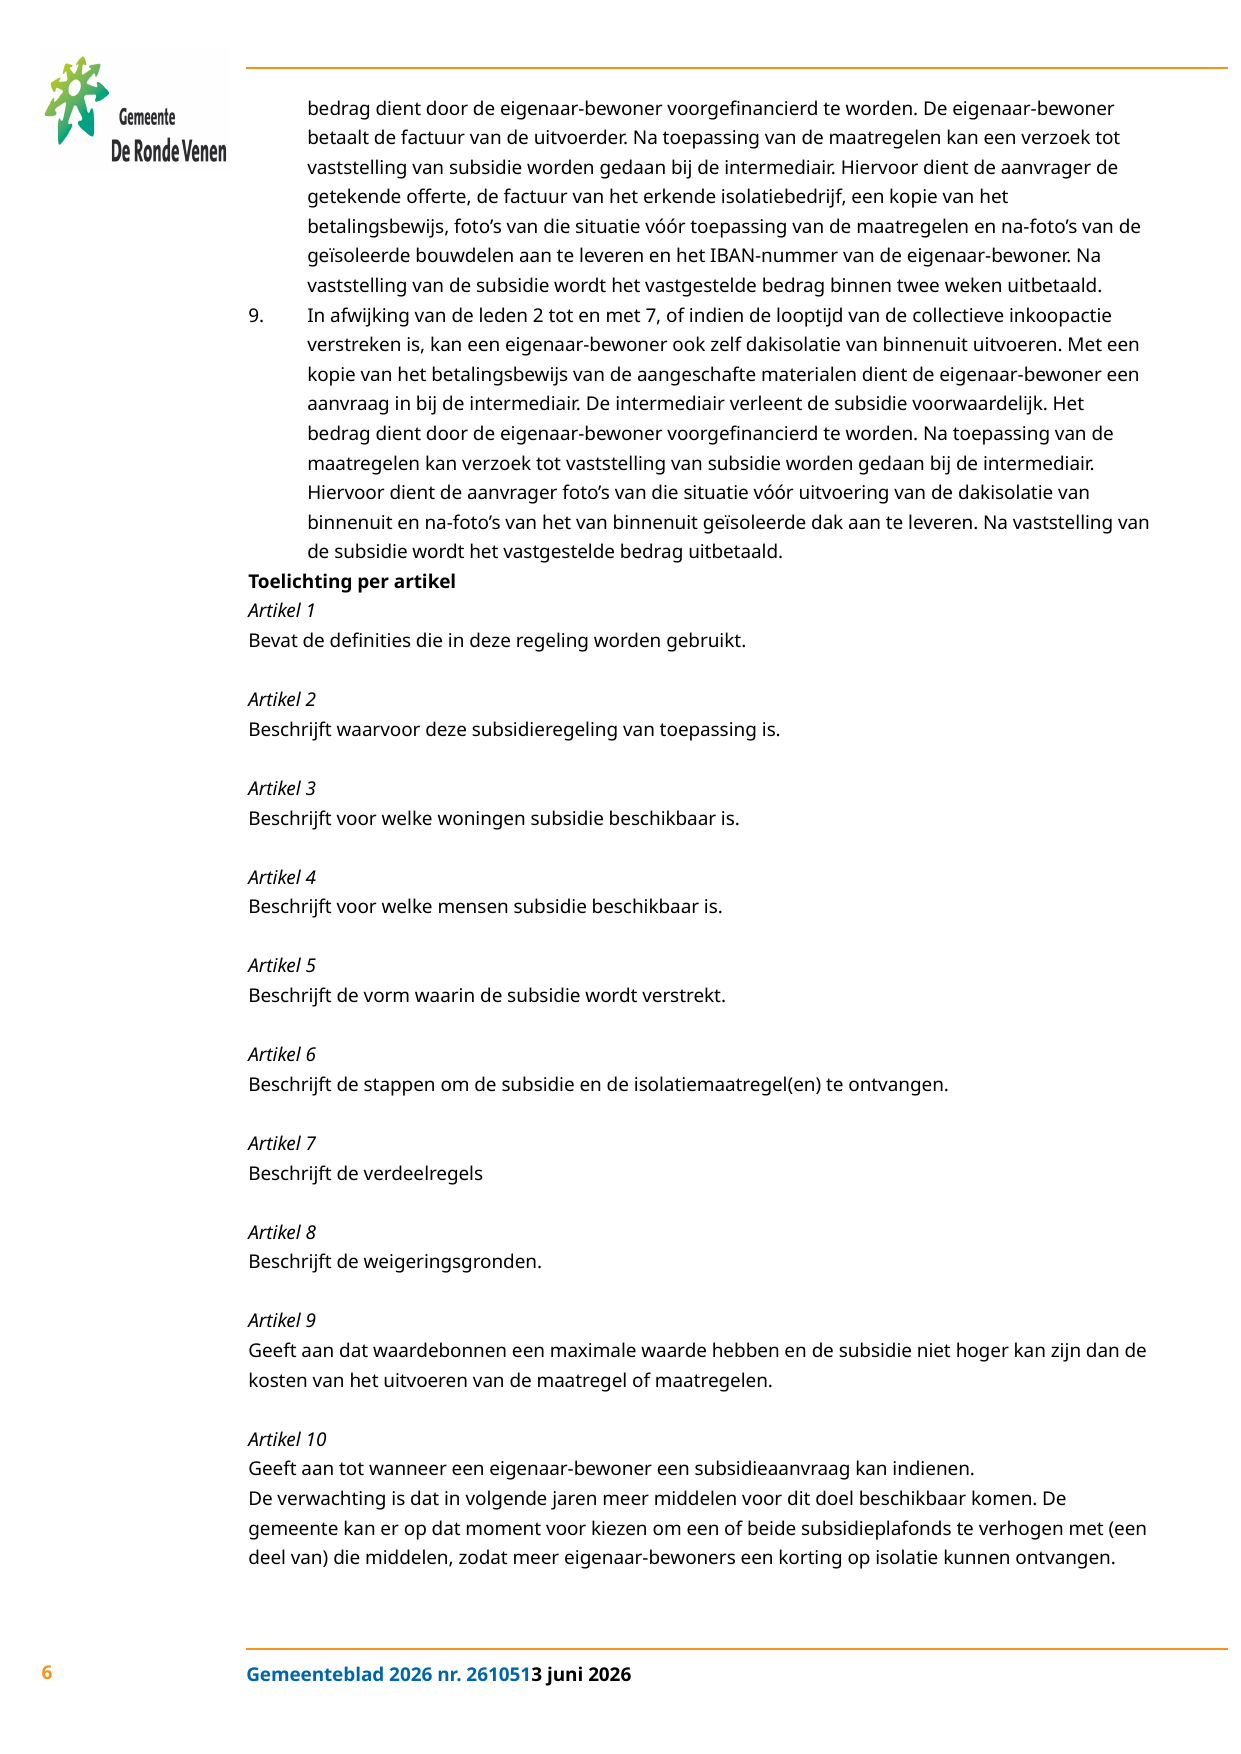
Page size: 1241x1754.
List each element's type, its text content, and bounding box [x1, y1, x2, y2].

text Geeft aan tot wanneer een eigenaar-bewoner een subsidieaanvraag kan indienen. [248, 1456, 1152, 1481]
text Artikel 9 [248, 1308, 1152, 1333]
text Beschrijft waarvoor deze subsidieregeling van toepassing is. [248, 716, 1152, 742]
text Beschrijft de verdeelregels [248, 1160, 1152, 1186]
text Geeft aan dat waardebonnen een maximale waarde hebben en de subsidie niet hoger kan zijn dan de kosten van het uitvoeren van de maatregel of maatregelen. [248, 1337, 1152, 1393]
text Beschrijft de stappen om de subsidie en de isolatiemaatregel(en) te ontvangen. [248, 1071, 1152, 1097]
text Beschrijft de vorm waarin de subsidie wordt verstrekt. [248, 982, 1152, 1008]
text Beschrijft de weigeringsgronden. [248, 1248, 1152, 1274]
text Artikel 5 [248, 953, 1152, 978]
text Artikel 2 [248, 686, 1152, 712]
text Artikel 6 [248, 1041, 1152, 1067]
text Artikel 1 [248, 598, 1152, 623]
picture [41, 47, 231, 172]
text De verwachting is dat in volgende jaren meer middelen voor dit doel beschikbaar komen. De gemeente kan er op dat moment voor kiezen om een of beide subsidieplafonds te verhogen met (een deel van) die middelen, zodat meer eigenaar-bewoners een korting op isolatie kunnen ontvangen. [248, 1485, 1152, 1570]
list bedrag dient door de eigenaar-bewoner voorgefinancierd te worden. De eigenaar-bewoner betaalt de factuur van de uitvoerder. Na toepassing van de maatregelen kan een verzoek tot vaststelling van subsidie worden gedaan bij de intermediair. Hiervoor dient de aanvrager de getekende offerte, de factuur van het erkende isolatiebedrijf, een kopie van het betalingsbewijs, foto’s van die situatie vóór toepassing van de maatregelen en na-foto’s van de geïsoleerde bouwdelen aan te leveren en het IBAN-nummer van de eigenaar-bewoner. Na vaststelling van de subsidie wordt het vastgestelde bedrag binnen twee weken uitbetaald. [248, 95, 1152, 298]
text Toelichting per artikel [248, 568, 1152, 594]
text Bevat de definities die in deze regeling worden gebruikt. [248, 627, 1152, 653]
text Beschrijft voor welke woningen subsidie beschikbaar is. [248, 805, 1152, 831]
text Artikel 7 [248, 1130, 1152, 1156]
text Artikel 10 [248, 1426, 1152, 1452]
text Beschrijft voor welke mensen subsidie beschikbaar is. [248, 893, 1152, 919]
list In afwijking van de leden 2 tot en met 7, of indien de looptijd van de collectieve inkoopactie verstreken is, kan een eigenaar-bewoner ook zelf dakisolatie van binnenuit uitvoeren. Met een kopie van het betalingsbewijs van de aangeschafte materialen dient de eigenaar-bewoner een aanvraag in bij de intermediair. De intermediair verleent de subsidie voorwaardelijk. Het bedrag dient door de eigenaar-bewoner voorgefinancierd te worden. Na toepassing van de maatregelen kan verzoek tot vaststelling van subsidie worden gedaan bij de intermediair. Hiervoor dient de aanvrager foto’s van die situatie vóór uitvoering van de dakisolatie van binnenuit en na-foto’s van het van binnenuit geïsoleerde dak aan te leveren. Na vaststelling van de subsidie wordt het vastgestelde bedrag uitbetaald. [248, 302, 1152, 564]
text Artikel 3 [248, 775, 1152, 801]
text Artikel 4 [248, 864, 1152, 890]
text Artikel 8 [248, 1219, 1152, 1245]
